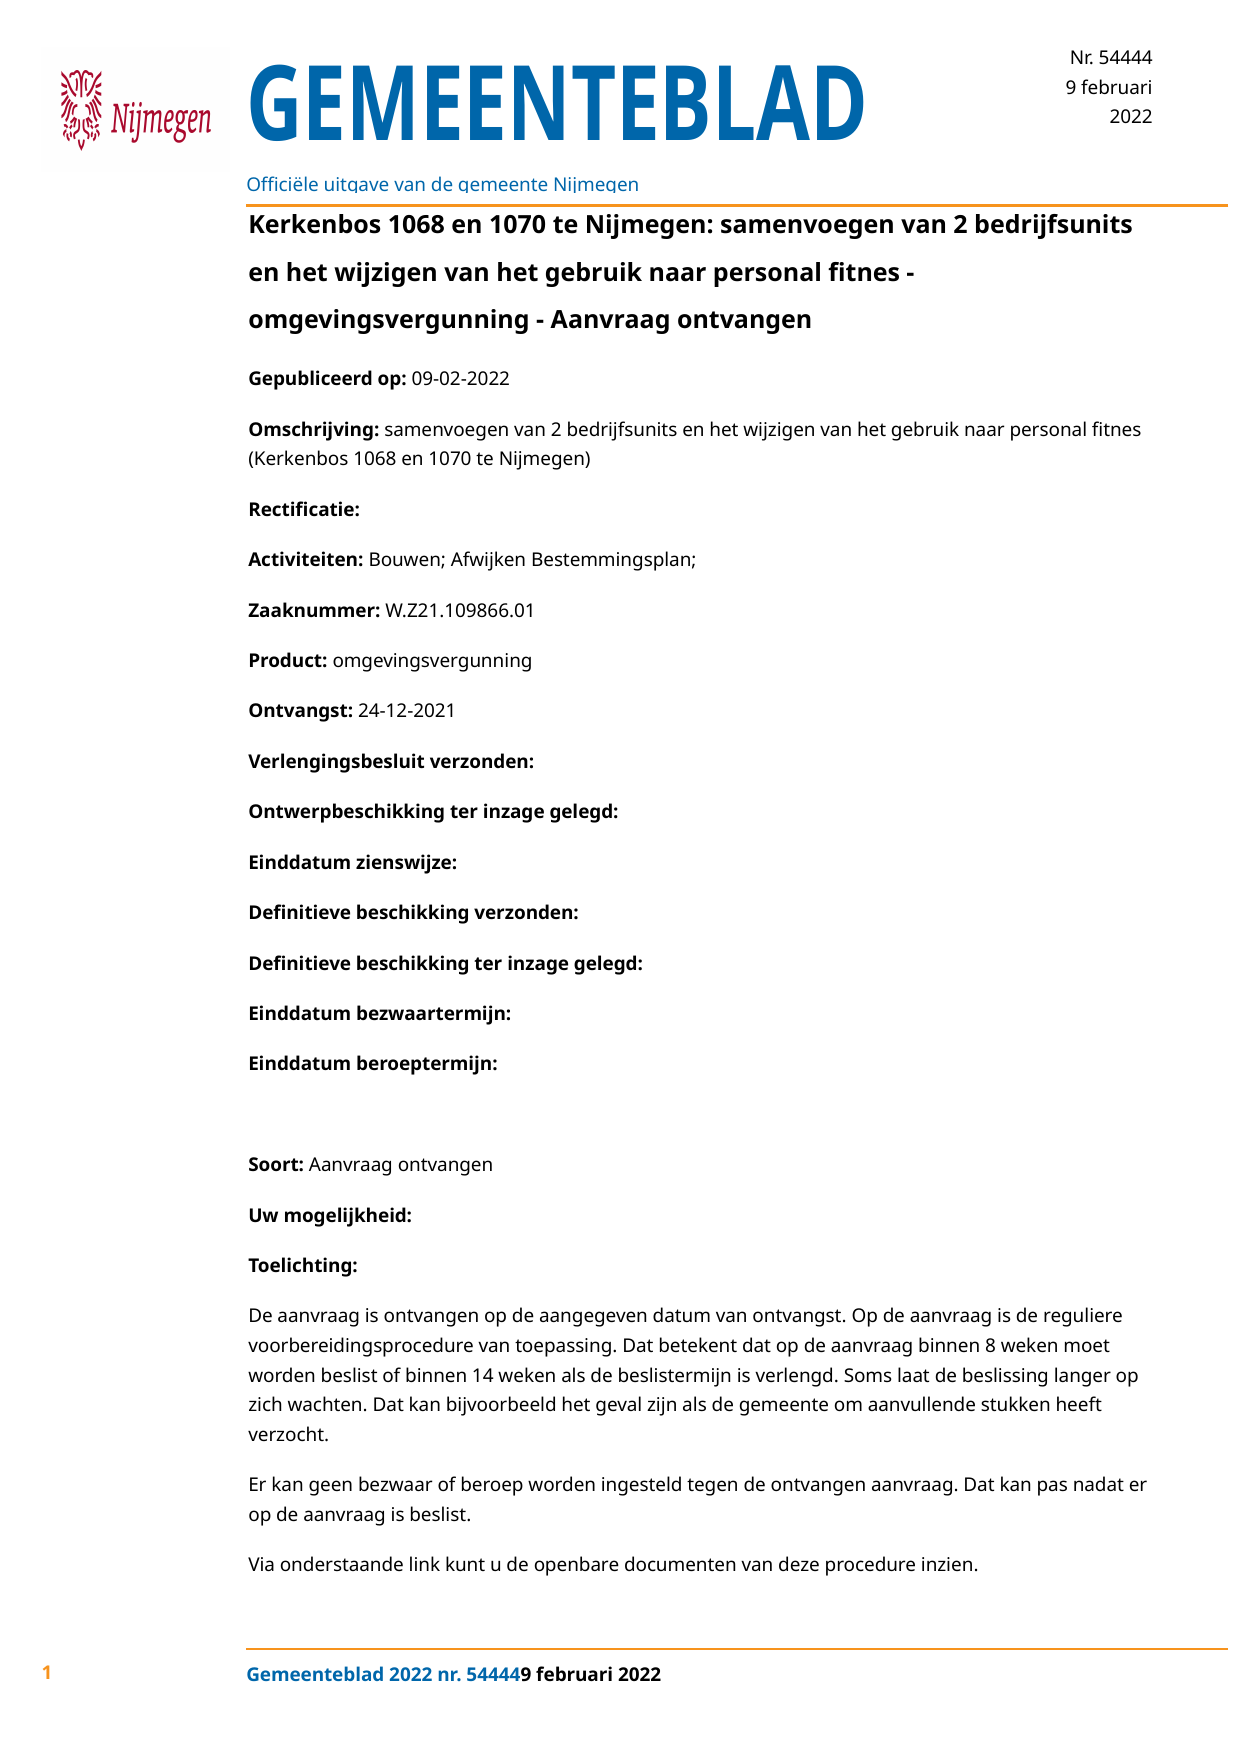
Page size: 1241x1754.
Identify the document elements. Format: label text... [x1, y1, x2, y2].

text Uw mogelijkheid: [248, 1202, 1152, 1227]
text Activiteiten: Bouwen; Afwijken Bestemmingsplan; [248, 546, 1152, 572]
text Definitieve beschikking ter inzage gelegd: [248, 950, 1152, 975]
text Soort: Aanvraag ontvangen [248, 1151, 1152, 1177]
text Product: omgevingsvergunning [248, 647, 1152, 673]
text Ontvangst: 24-12-2021 [248, 698, 1152, 723]
text Rectificatie: [248, 496, 1152, 522]
text Zaaknummer: W.Z21.109866.01 [248, 597, 1152, 622]
text Ontwerpbeschikking ter inzage gelegd: [248, 798, 1152, 824]
text Er kan geen bezwaar of beroep worden ingesteld tegen de ontvangen aanvraag. Dat kan pas nadat er op de aanvraag is beslist. [248, 1471, 1152, 1527]
text Via onderstaande link kunt u de openbare documenten van deze procedure inzien. [248, 1551, 1152, 1577]
text Gepubliceerd op: 09-02-2022 [248, 366, 1152, 391]
text Kerkenbos 1068 en 1070 te Nijmegen: samenvoegen van 2 bedrijfsunits en het wijzigen van het gebruik naar personal fitnes - omgevingsvergunning - Aanvraag ontvangen [248, 207, 1152, 336]
text Einddatum bezwaartermijn: [248, 1000, 1152, 1026]
text De aanvraag is ontvangen op de aangegeven datum van ontvangst. Op de aanvraag is de reguliere voorbereidingsprocedure van toepassing. Dat betekent dat op de aanvraag binnen 8 weken moet worden beslist of binnen 14 weken als de beslistermijn is verlengd. Soms laat de beslissing langer op zich wachten. Dat kan bijvoorbeeld het geval zijn als de gemeente om aanvullende stukken heeft verzocht. [248, 1303, 1152, 1447]
text Omschrijving: samenvoegen van 2 bedrijfsunits en het wijzigen van het gebruik naar personal fitnes (Kerkenbos 1068 en 1070 te Nijmegen) [248, 416, 1152, 471]
text Toelichting: [248, 1252, 1152, 1278]
text Verlengingsbesluit verzonden: [248, 748, 1152, 774]
text Definitieve beschikking verzonden: [248, 899, 1152, 925]
picture [41, 47, 231, 172]
text Einddatum beroeptermijn: [248, 1051, 1152, 1076]
text Einddatum zienswijze: [248, 849, 1152, 874]
